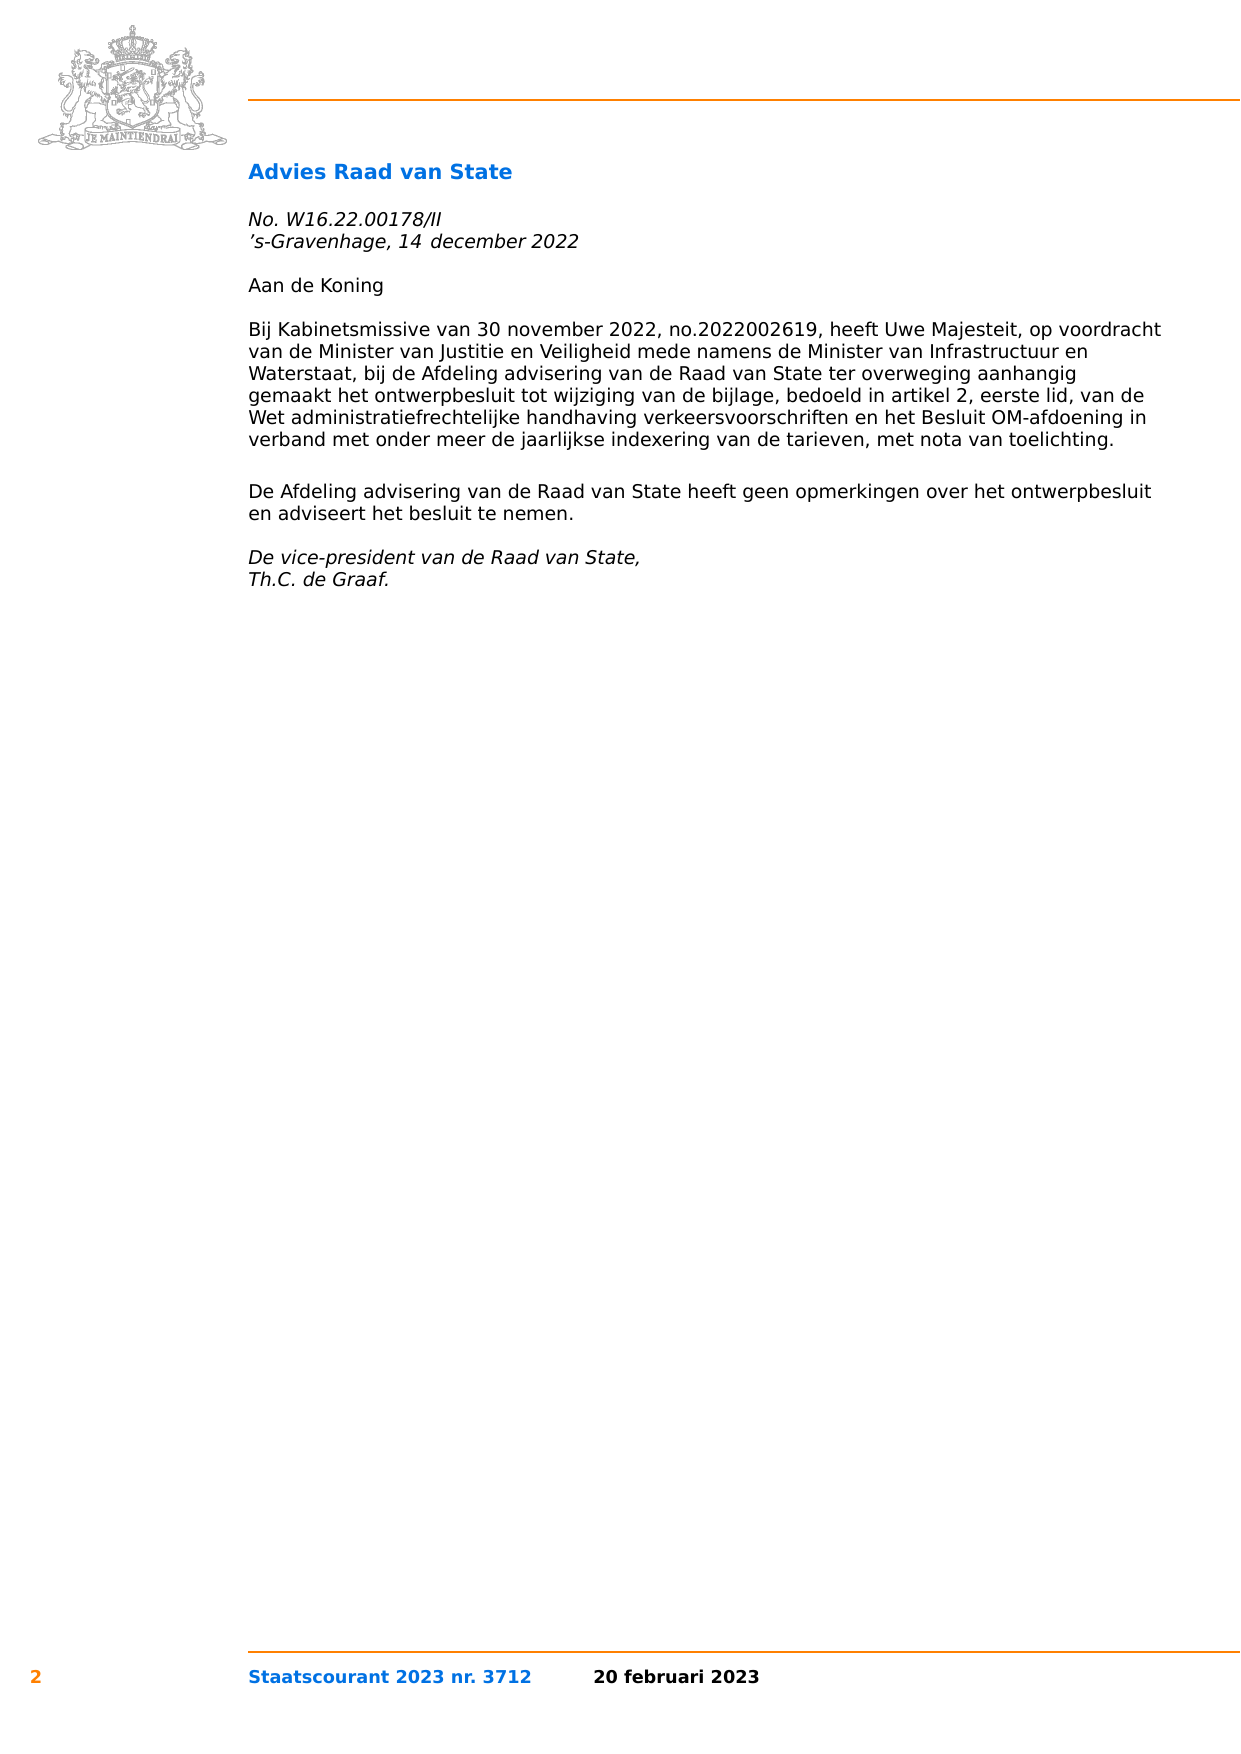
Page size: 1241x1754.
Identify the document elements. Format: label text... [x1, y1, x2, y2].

text De vice-president van de Raad van State, Th.C. de Graaf. [248, 547, 1163, 591]
text Bij Kabinetsmissive van 30 november 2022, no.2022002619, heeft Uwe Majesteit, op voordracht van de Minister van Justitie en Veiligheid mede namens de Minister van Infrastructuur en Waterstaat, bij de Afdeling advisering van de Raad van State ter overweging aanhangig gemaakt het ontwerpbesluit tot wijziging van de bijlage, bedoeld in artikel 2, eerste lid, van de Wet administratiefrechtelijke handhaving verkeersvoorschriften en het Besluit OM-afdoening in verband met onder meer de jaarlijkse indexering van de tarieven, met nota van toelichting. [248, 319, 1163, 451]
text De Afdeling advisering van de Raad van State heeft geen opmerkingen over het ontwerpbesluit en adviseert het besluit te nemen. [248, 481, 1163, 525]
subtitle Advies Raad van State [248, 160, 1163, 184]
picture [38, 25, 227, 150]
text Aan de Koning [248, 275, 1163, 297]
text No. W16.22.00178/II [248, 209, 1163, 231]
text ’s-Gravenhage, 14 december 2022 [248, 231, 1163, 253]
